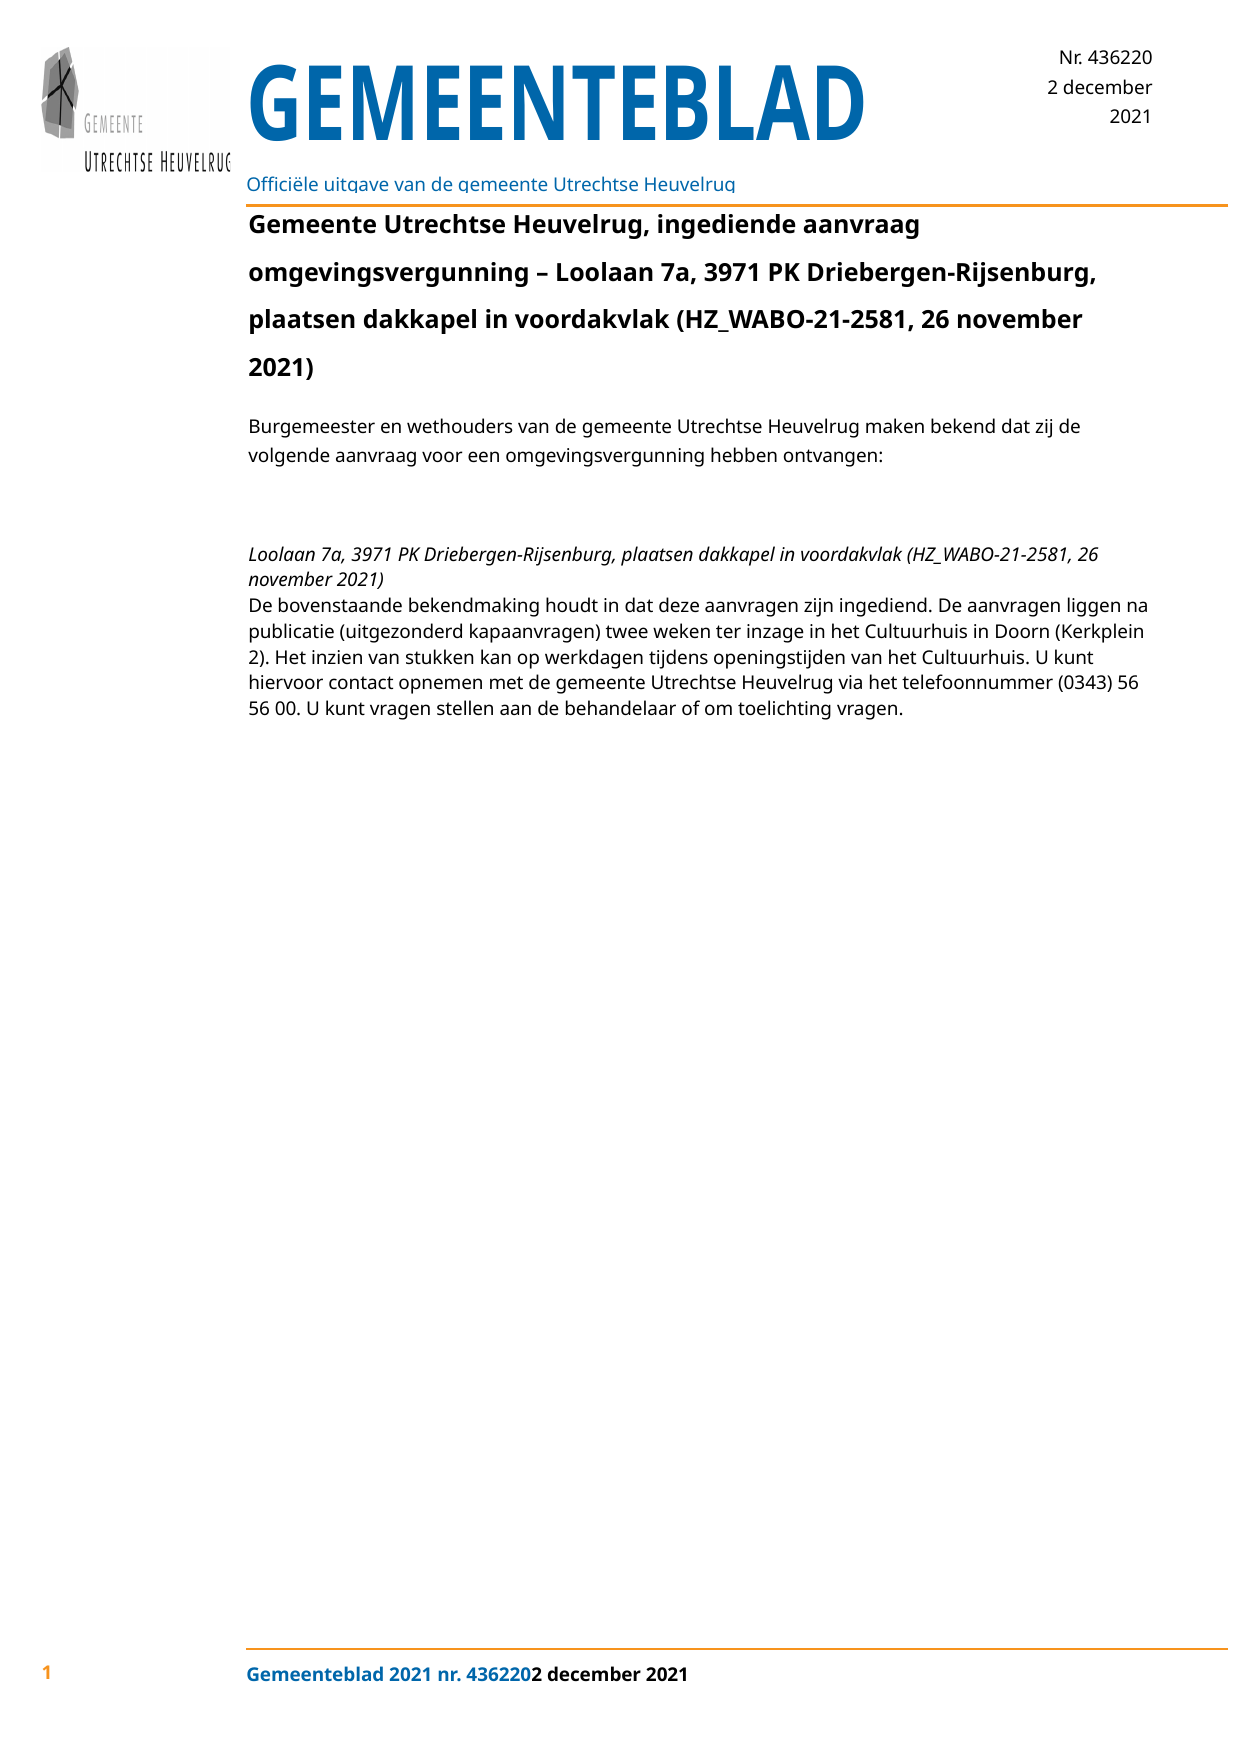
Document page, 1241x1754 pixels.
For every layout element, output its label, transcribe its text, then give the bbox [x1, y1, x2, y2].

text Gemeente Utrechtse Heuvelrug, ingediende aanvraag omgevingsvergunning – Loolaan 7a, 3971 PK Driebergen-Rijsenburg, plaatsen dakkapel in voordakvlak (HZ_WABO-21-2581, 26 november 2021) [248, 207, 1152, 384]
text De bovenstaande bekendmaking houdt in dat deze aanvragen zijn ingediend. De aanvragen liggen na publicatie (uitgezonderd kapaanvragen) twee weken ter inzage in het Cultuurhuis in Doorn (Kerkplein 2). Het inzien van stukken kan op werkdagen tijdens openingstijden van het Cultuurhuis. U kunt hiervoor contact opnemen met de gemeente Utrechtse Heuvelrug via het telefoonnummer (0343) 56 56 00. U kunt vragen stellen aan de behandelaar of om toelichting vragen. [248, 592, 1152, 721]
text Burgemeester en wethouders van de gemeente Utrechtse Heuvelrug maken bekend dat zij de volgende aanvraag voor een omgevingsvergunning hebben ontvangen: [248, 413, 1152, 468]
text Loolaan 7a, 3971 PK Driebergen-Rijsenburg, plaatsen dakkapel in voordakvlak (HZ_WABO-21-2581, 26 november 2021) [248, 541, 1152, 592]
picture [41, 47, 231, 172]
